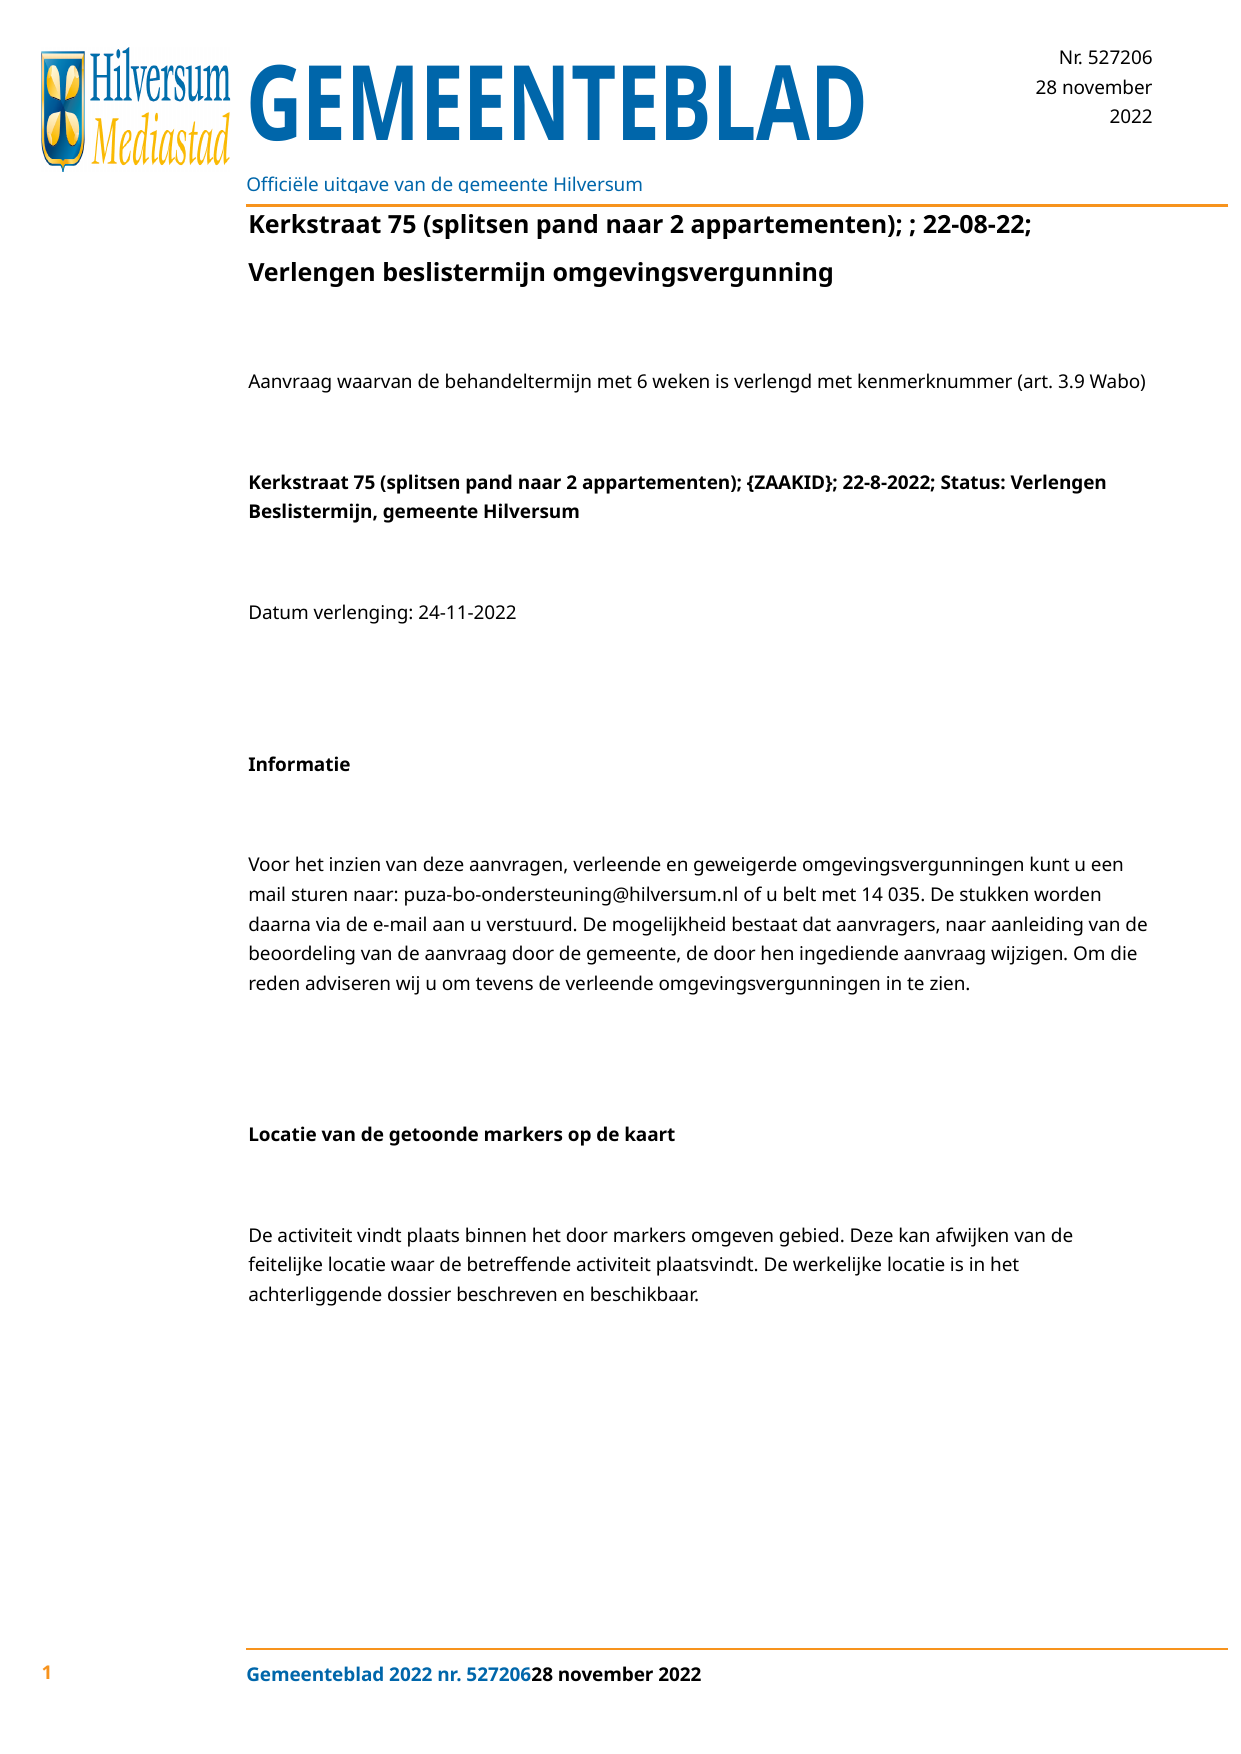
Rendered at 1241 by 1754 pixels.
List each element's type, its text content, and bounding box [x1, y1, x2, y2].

text Informatie [248, 751, 1152, 777]
text De activiteit vindt plaats binnen het door markers omgeven gebied. Deze kan afwijken van de feitelijke locatie waar de betreffende activiteit plaatsvindt. De werkelijke locatie is in het achterliggende dossier beschreven en beschikbaar. [248, 1222, 1152, 1307]
text Voor het inzien van deze aanvragen, verleende en geweigerde omgevingsvergunningen kunt u een mail sturen naar: puza-bo-ondersteuning@hilversum.nl of u belt met 14 035. De stukken worden daarna via de e-mail aan u verstuurd. De mogelijkheid bestaat dat aanvragers, naar aanleiding van de beoordeling van de aanvraag door de gemeente, de door hen ingediende aanvraag wijzigen. Om die reden adviseren wij u om tevens de verleende omgevingsvergunningen in te zien. [248, 852, 1152, 996]
text Datum verlenging: 24-11-2022 [248, 599, 1152, 625]
text Locatie van de getoonde markers op de kaart [248, 1121, 1152, 1147]
text Kerkstraat 75 (splitsen pand naar 2 appartementen); {ZAAKID}; 22-8-2022; Status: Verlengen Beslistermijn, gemeente Hilversum [248, 469, 1152, 524]
text Kerkstraat 75 (splitsen pand naar 2 appartementen); ; 22-08-22; Verlengen beslistermijn omgevingsvergunning [248, 207, 1152, 288]
text Aanvraag waarvan de behandeltermijn met 6 weken is verlengd met kenmerknummer (art. 3.9 Wabo) [248, 368, 1152, 394]
picture [41, 47, 231, 172]
